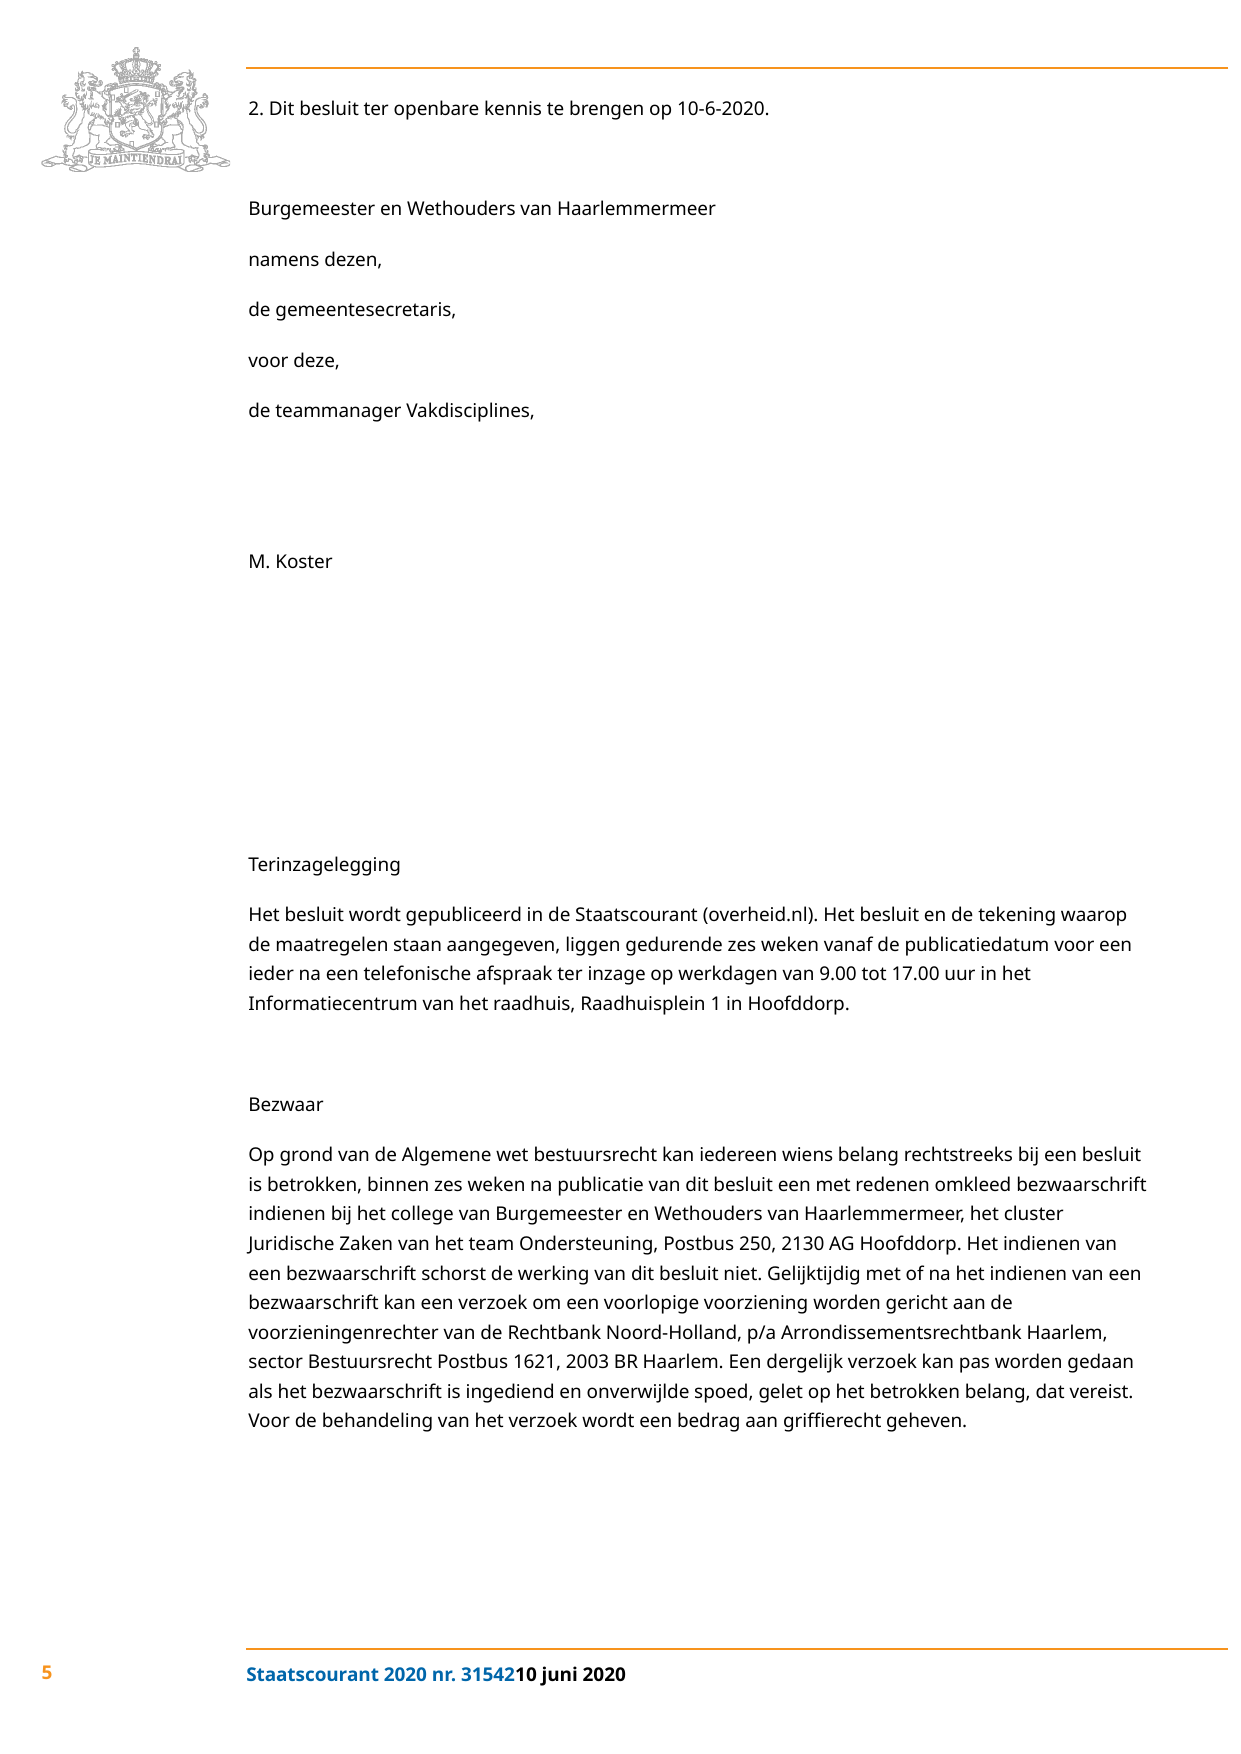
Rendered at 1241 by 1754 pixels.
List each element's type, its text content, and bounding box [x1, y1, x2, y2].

text de teammanager Vakdisciplines, [248, 397, 1152, 423]
text Op grond van de Algemene wet bestuursrecht kan iedereen wiens belang rechtstreeks bij een besluit is betrokken, binnen zes weken na publicatie van dit besluit een met redenen omkleed bezwaarschrift indienen bij het college van Burgemeester en Wethouders van Haarlemmermeer, het cluster Juridische Zaken van het team Ondersteuning, Postbus 250, 2130 AG Hoofddorp. Het indienen van een bezwaarschrift schorst de werking van dit besluit niet. Gelijktijdig met of na het indienen van een bezwaarschrift kan een verzoek om een voorlopige voorziening worden gericht aan de voorzieningenrechter van de Rechtbank Noord-Holland, p/a Arrondissementsrechtbank Haarlem, sector Bestuursrecht Postbus 1621, 2003 BR Haarlem. Een dergelijk verzoek kan pas worden gedaan als het bezwaarschrift is ingediend en onverwijlde spoed, gelet op het betrokken belang, dat vereist. Voor de behandeling van het verzoek wordt een bedrag aan griffierecht geheven. [248, 1141, 1152, 1433]
text voor deze, [248, 347, 1152, 373]
text de gemeentesecretaris, [248, 296, 1152, 322]
text Het besluit wordt gepubliceerd in de Staatscourant (overheid.nl). Het besluit en de tekening waarop de maatregelen staan aangegeven, liggen gedurende zes weken vanaf de publicatiedatum voor een ieder na een telefonische afspraak ter inzage op werkdagen van 9.00 tot 17.00 uur in het Informatiecentrum van het raadhuis, Raadhuisplein 1 in Hoofddorp. [248, 901, 1152, 1016]
text Terinzagelegging [248, 851, 1152, 877]
text Bezwaar [248, 1091, 1152, 1117]
picture [41, 47, 231, 172]
text M. Koster [248, 548, 1152, 574]
text Burgemeester en Wethouders van Haarlemmermeer [248, 196, 1152, 221]
text namens dezen, [248, 246, 1152, 272]
text 2. Dit besluit ter openbare kennis te brengen op 10-6-2020. [248, 95, 1152, 121]
